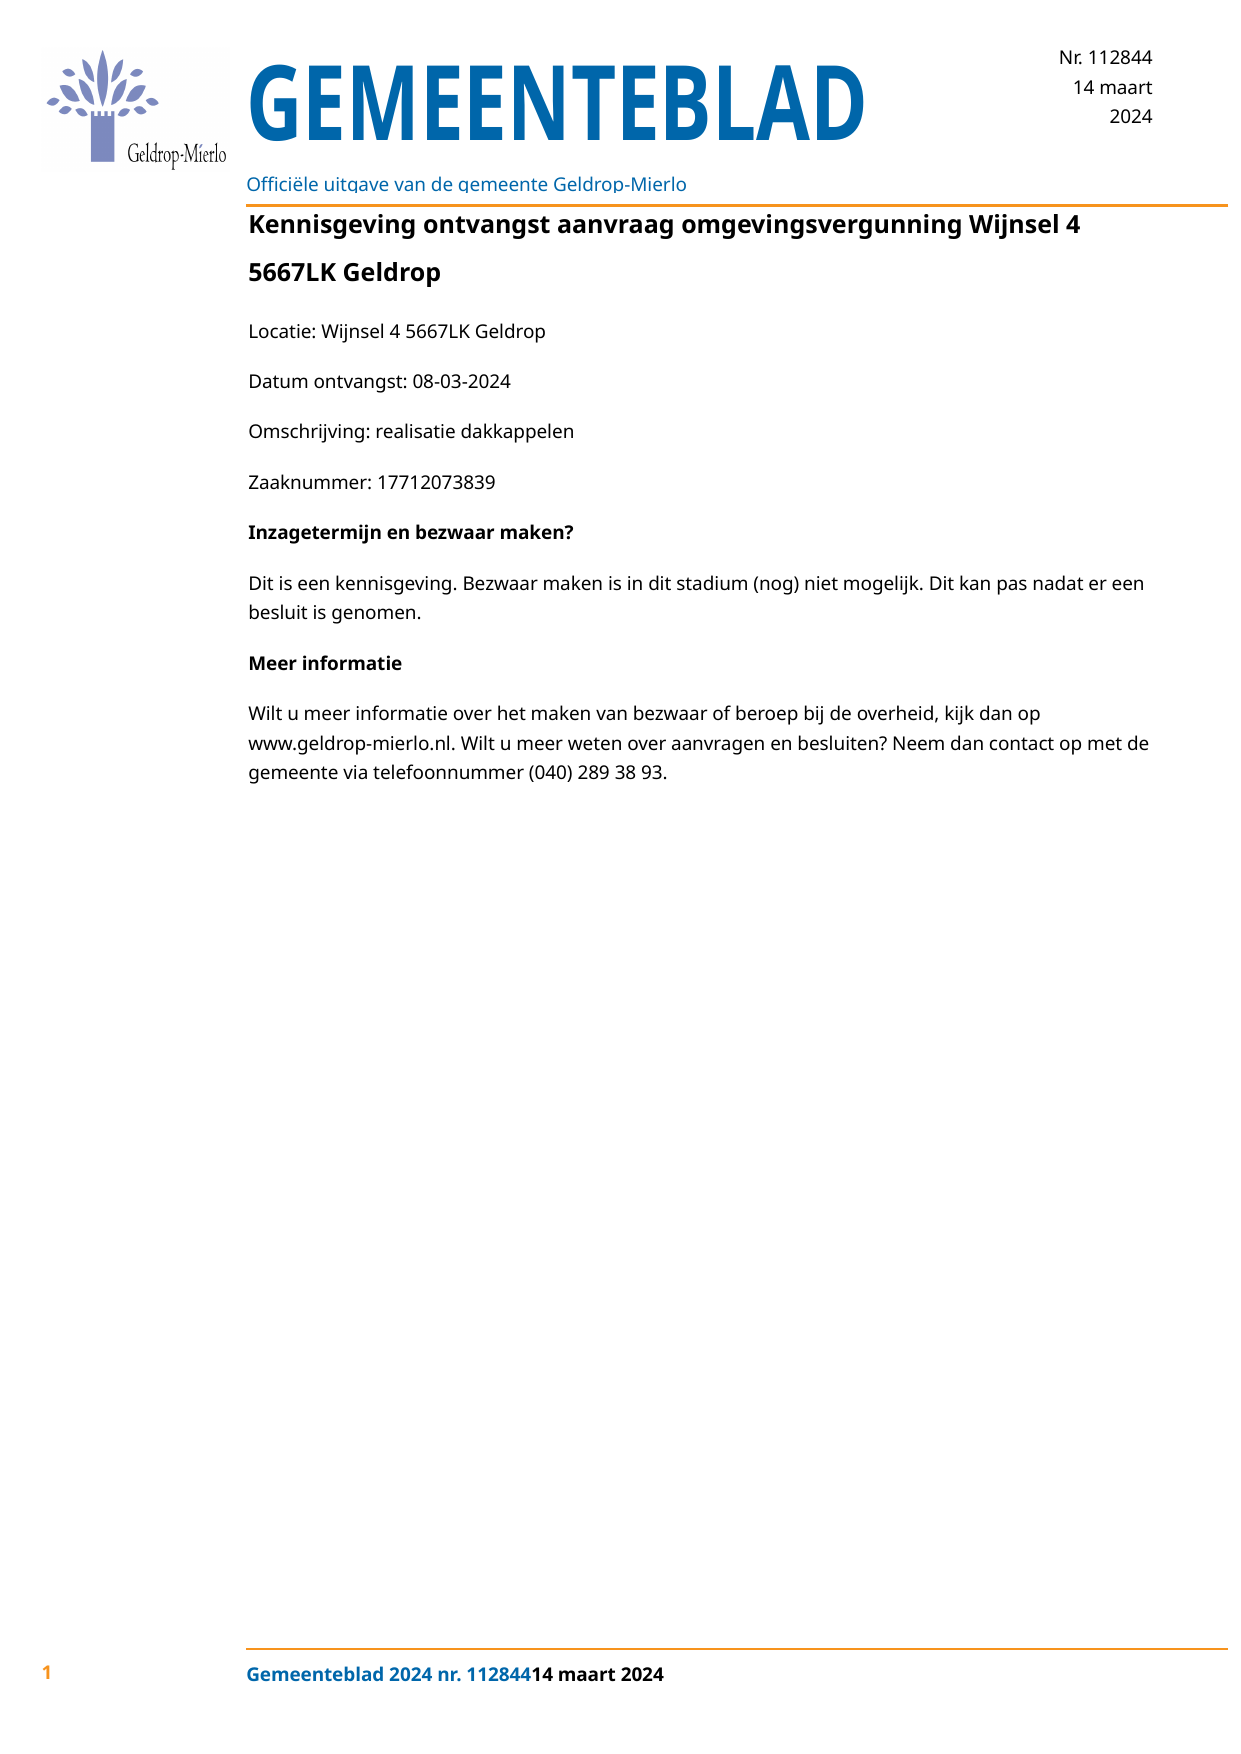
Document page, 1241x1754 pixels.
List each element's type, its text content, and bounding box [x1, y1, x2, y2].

text Kennisgeving ontvangst aanvraag omgevingsvergunning Wijnsel 4 5667LK Geldrop [248, 207, 1152, 288]
text Inzagetermijn en bezwaar maken? [248, 519, 1152, 545]
text Wilt u meer informatie over het maken van bezwaar of beroep bij de overheid, kijk dan op www.geldrop-mierlo.nl. Wilt u meer weten over aanvragen en besluiten? Neem dan contact op met de gemeente via telefoonnummer (040) 289 38 93. [248, 700, 1152, 785]
text Locatie: Wijnsel 4 5667LK Geldrop [248, 318, 1152, 344]
picture [41, 47, 231, 172]
text Omschrijving: realisatie dakkappelen [248, 419, 1152, 444]
text Datum ontvangst: 08-03-2024 [248, 368, 1152, 394]
text Zaaknummer: 17712073839 [248, 469, 1152, 495]
text Meer informatie [248, 650, 1152, 676]
text Dit is een kennisgeving. Bezwaar maken is in dit stadium (nog) niet mogelijk. Dit kan pas nadat er een besluit is genomen. [248, 570, 1152, 625]
